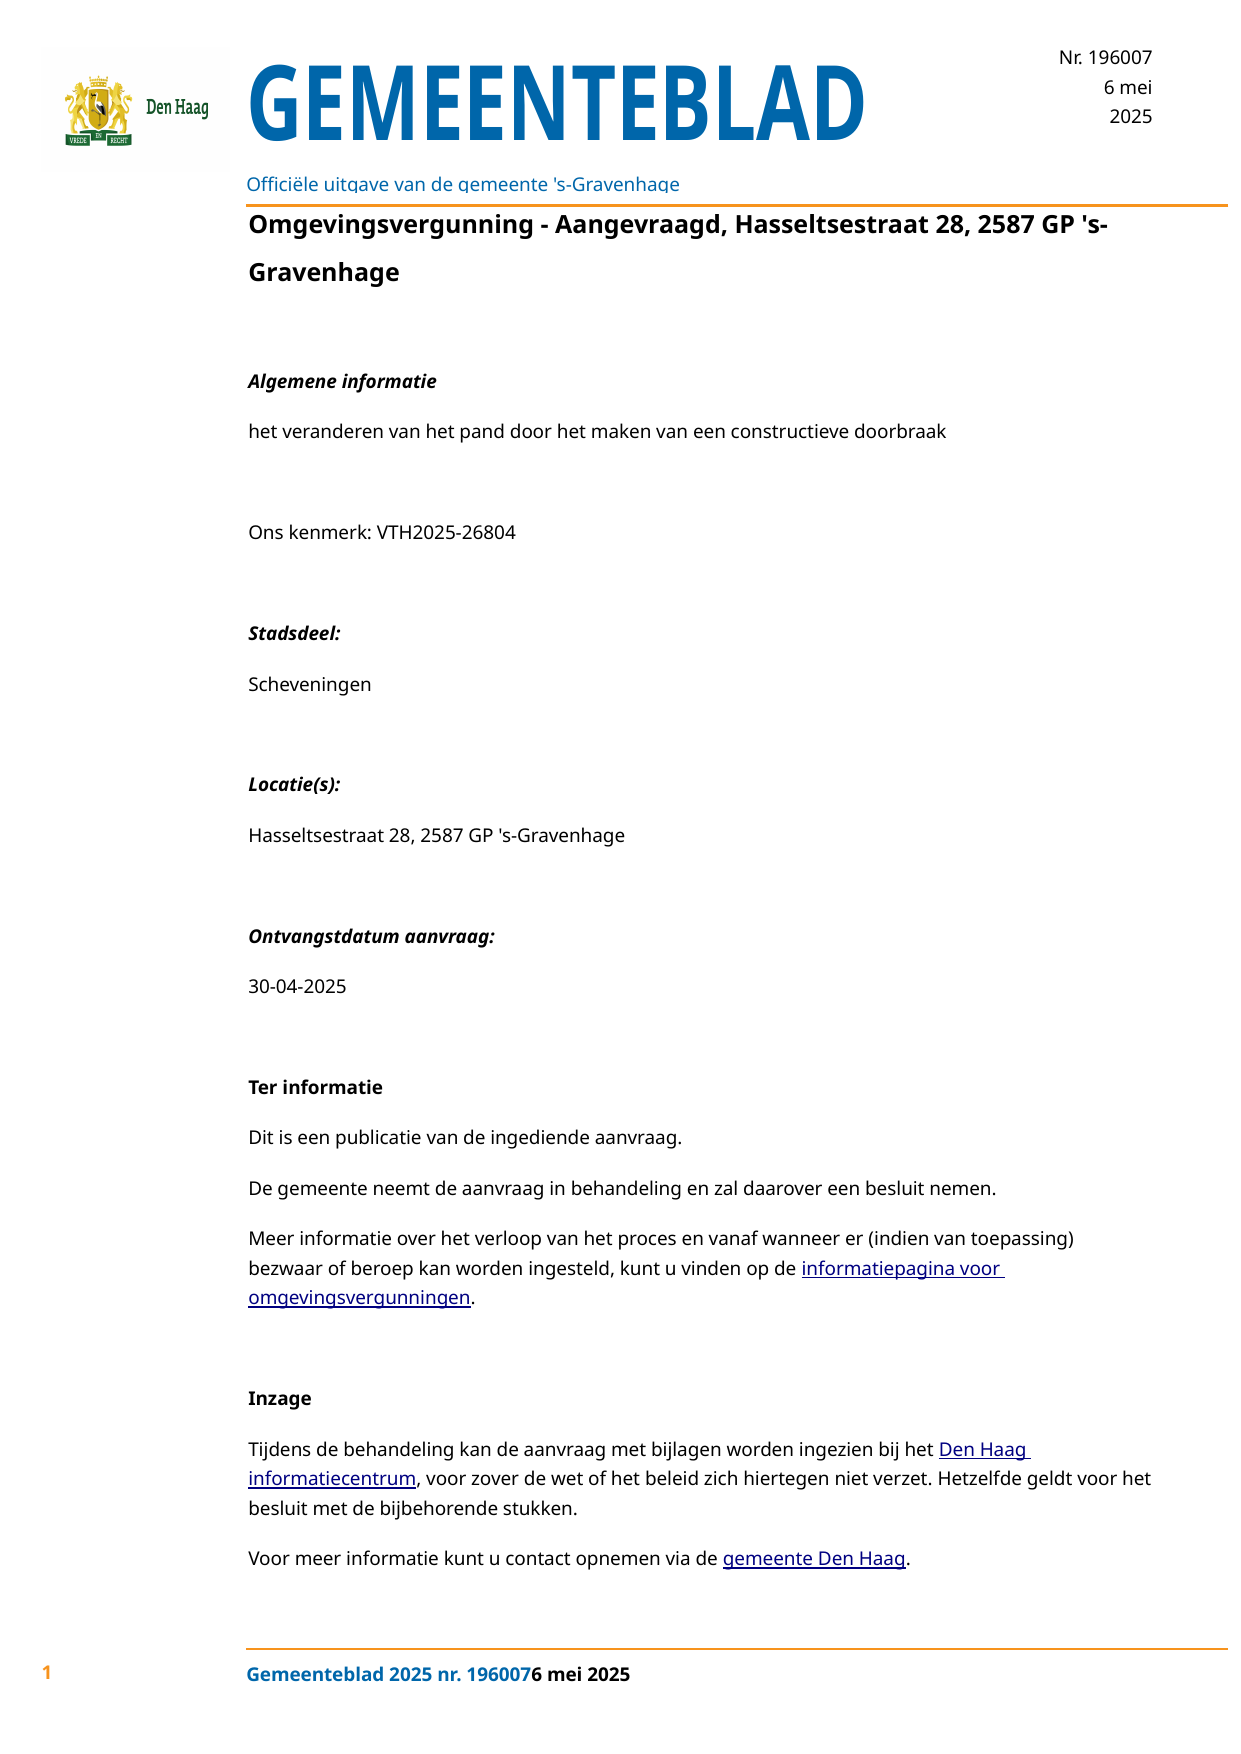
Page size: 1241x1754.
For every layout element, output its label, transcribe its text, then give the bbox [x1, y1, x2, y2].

text Algemene informatie [248, 368, 1152, 394]
text Ter informatie [248, 1074, 1152, 1100]
text Stadsdeel: [248, 620, 1152, 646]
text Locatie(s): [248, 772, 1152, 797]
text Dit is een publicatie van de ingediende aanvraag. [248, 1124, 1152, 1150]
text Ons kenmerk: VTH2025-26804 [248, 519, 1152, 545]
text Hasseltsestraat 28, 2587 GP 's-Gravenhage [248, 822, 1152, 848]
text Omgevingsvergunning - Aangevraagd, Hasseltsestraat 28, 2587 GP 's-Gravenhage [248, 207, 1152, 288]
text Ontvangstdatum aanvraag: [248, 923, 1152, 949]
text Tijdens de behandeling kan de aanvraag met bijlagen worden ingezien bij het Den Haag informatiecentrum, voor zover de wet of het beleid zich hiertegen niet verzet. Hetzelfde geldt voor het besluit met de bijbehorende stukken. [248, 1436, 1152, 1521]
text De gemeente neemt de aanvraag in behandeling en zal daarover een besluit nemen. [248, 1175, 1152, 1201]
text Voor meer informatie kunt u contact opnemen via de gemeente Den Haag. [248, 1545, 1152, 1571]
text Scheveningen [248, 671, 1152, 697]
text het veranderen van het pand door het maken van een constructieve doorbraak [248, 419, 1152, 444]
text Inzage [248, 1385, 1152, 1411]
picture [41, 47, 231, 172]
text 30-04-2025 [248, 973, 1152, 999]
text Meer informatie over het verloop van het proces en vanaf wanneer er (indien van toepassing) bezwaar of beroep kan worden ingesteld, kunt u vinden op de informatiepagina voor omgevingsvergunningen. [248, 1225, 1152, 1310]
